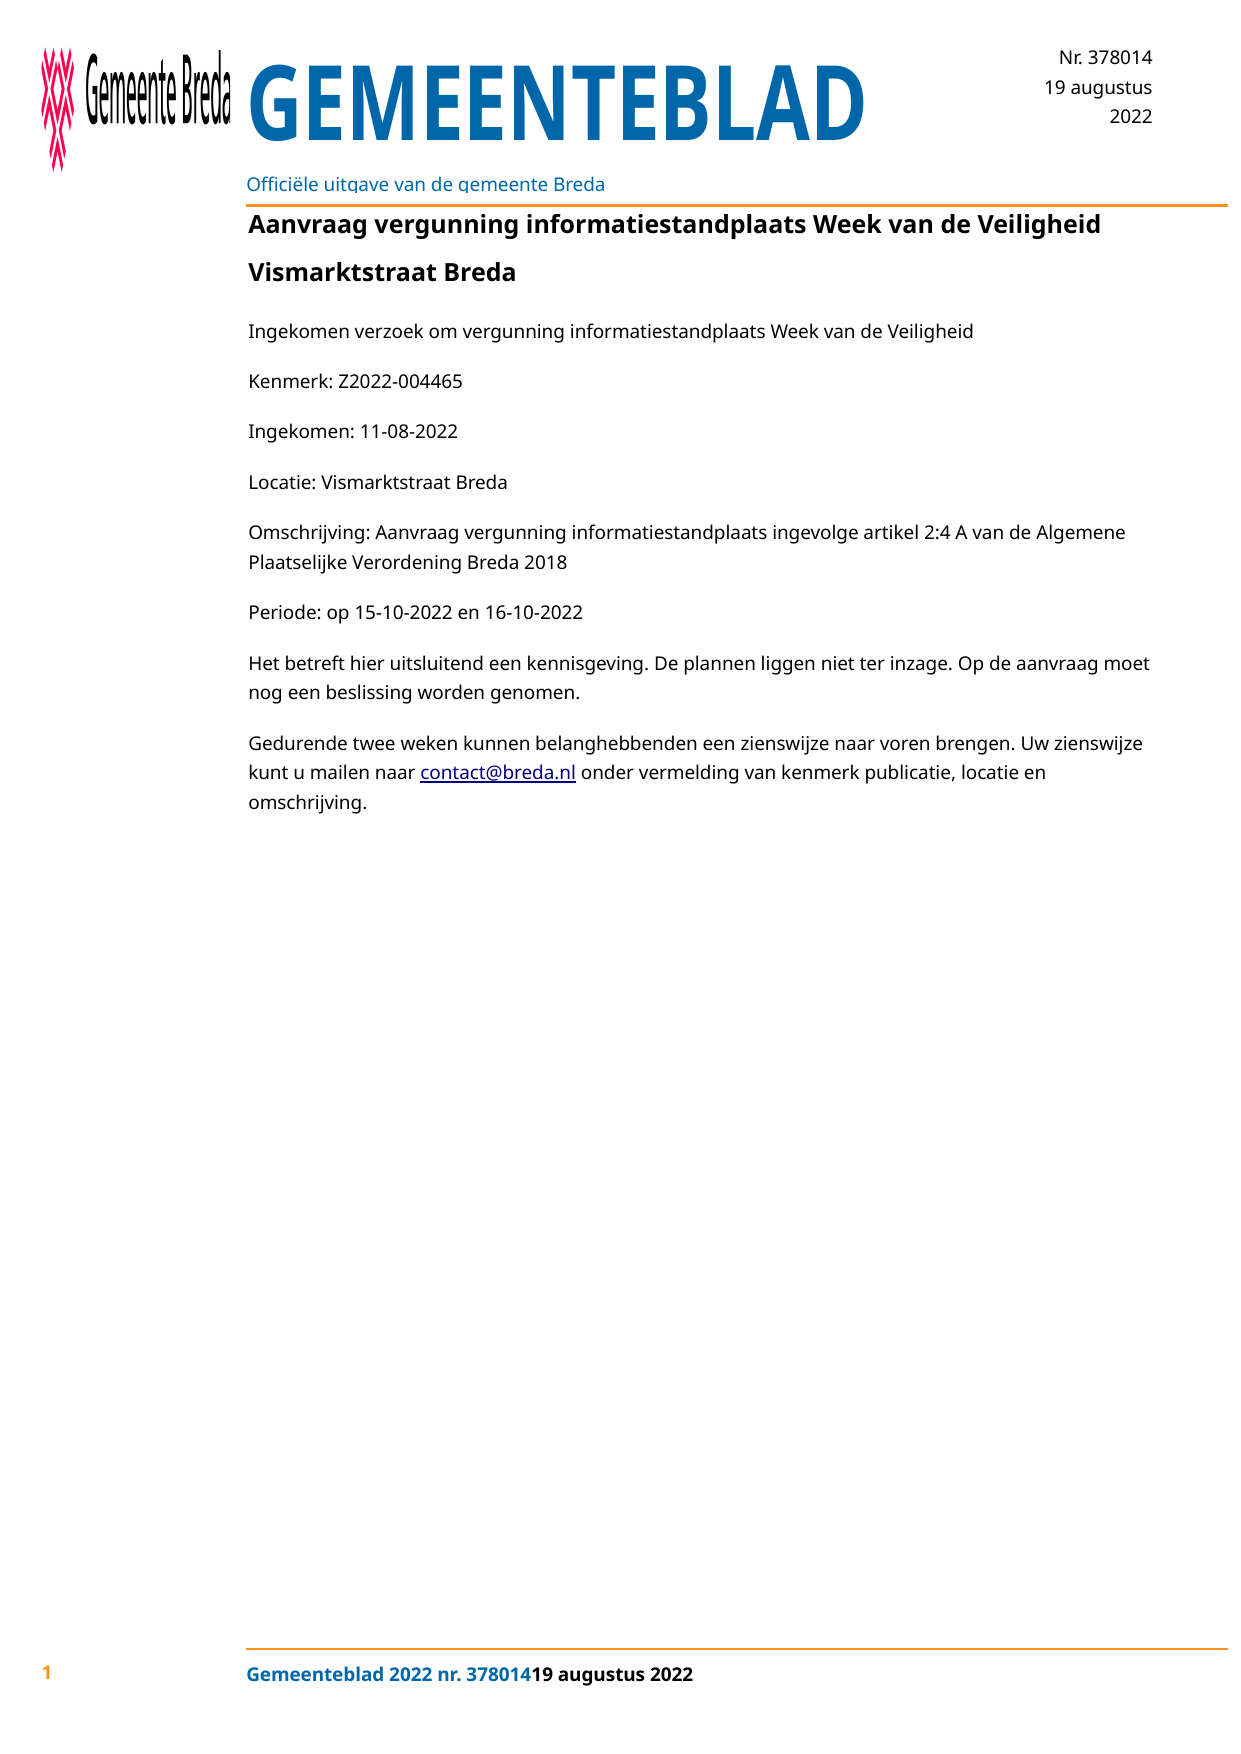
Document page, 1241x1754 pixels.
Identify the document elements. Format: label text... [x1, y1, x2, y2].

text Omschrijving: Aanvraag vergunning informatiestandplaats ingevolge artikel 2:4 A van de Algemene Plaatselijke Verordening Breda 2018 [248, 519, 1152, 575]
text Ingekomen: 11-08-2022 [248, 419, 1152, 444]
text Ingekomen verzoek om vergunning informatiestandplaats Week van de Veiligheid [248, 318, 1152, 344]
text Locatie: Vismarktstraat Breda [248, 469, 1152, 495]
text Kenmerk: Z2022-004465 [248, 368, 1152, 394]
text Het betreft hier uitsluitend een kennisgeving. De plannen liggen niet ter inzage. Op de aanvraag moet nog een beslissing worden genomen. [248, 650, 1152, 705]
picture [41, 47, 231, 172]
text Aanvraag vergunning informatiestandplaats Week van de Veiligheid Vismarktstraat Breda [248, 207, 1152, 288]
text Periode: op 15-10-2022 en 16-10-2022 [248, 599, 1152, 625]
text Gedurende twee weken kunnen belanghebbenden een zienswijze naar voren brengen. Uw zienswijze kunt u mailen naar contact@breda.nl onder vermelding van kenmerk publicatie, locatie en omschrijving. [248, 730, 1152, 815]
